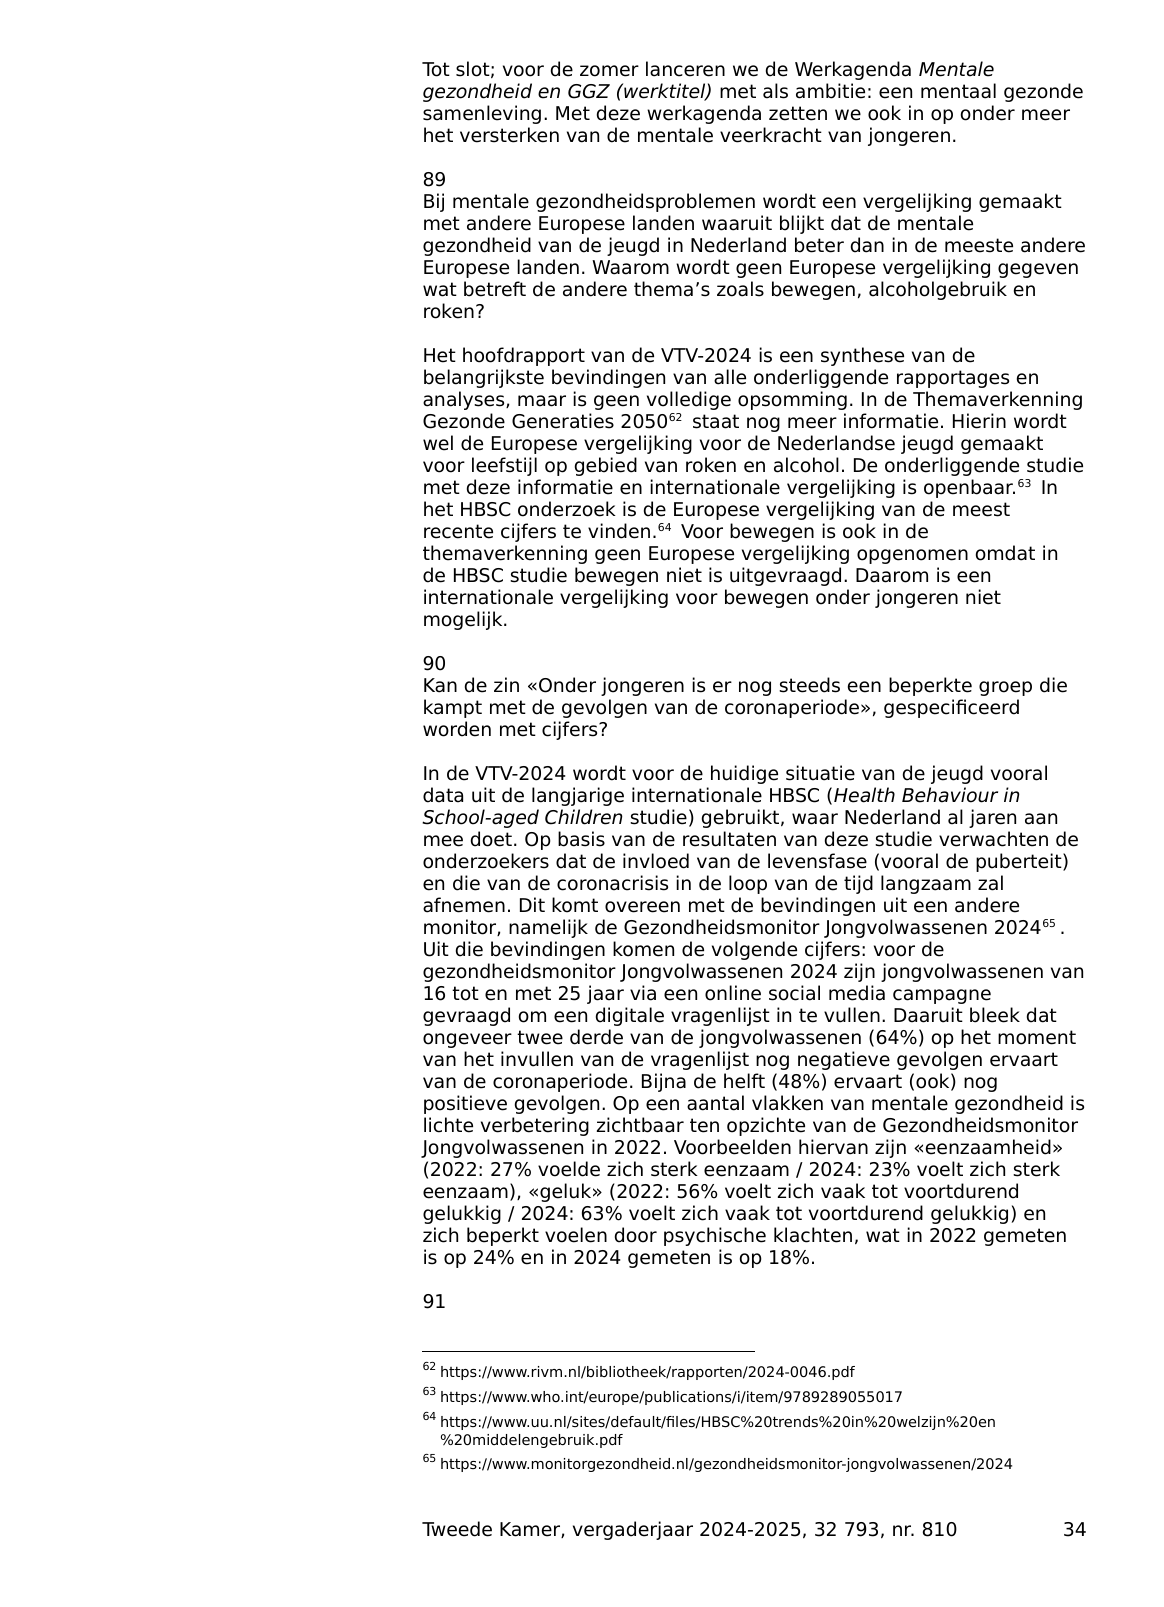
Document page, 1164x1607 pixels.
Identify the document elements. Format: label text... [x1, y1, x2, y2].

text Kan de zin «Onder jongeren is er nog steeds een beperkte groep die kampt met de gevolgen van de coronaperiode», gespecificeerd worden met cijfers? [422, 675, 1087, 741]
text https://www.monitorgezondheid.nl/gezondheidsmonitor-jongvolwassenen/2024 [422, 1452, 1087, 1474]
text In de VTV-2024 wordt voor de huidige situatie van de jeugd vooral data uit de langjarige internationale HBSC (Health Behaviour in School-aged Children‎ studie) gebruikt, waar Nederland al jaren aan mee doet. Op basis van de resultaten van deze studie verwachten de onderzoekers dat de invloed van de levensfase (vooral de puberteit) en die van de coronacrisis in de loop van de tijd langzaam zal afnemen. Dit komt overeen met de bevindingen uit een andere monitor, namelijk de Gezondheidsmonitor Jongvolwassenen 2024. [422, 763, 1087, 939]
text 89 [422, 169, 1087, 191]
text Uit die bevindingen komen de volgende cijfers: voor de gezondheidsmonitor Jongvolwassenen 2024 zijn jongvolwassenen van 16 tot en met 25 jaar via een online social media campagne gevraagd om een digitale vragenlijst in te vullen. Daaruit bleek dat ongeveer twee derde van de jongvolwassenen (64%) op het moment van het invullen van de vragenlijst nog negatieve gevolgen ervaart van de coronaperiode. Bijna de helft (48%) ervaart (ook) nog positieve gevolgen. Op een aantal vlakken van mentale gezondheid is lichte verbetering zichtbaar ten opzichte van de Gezondheidsmonitor Jongvolwassenen in 2022. Voorbeelden hiervan zijn «eenzaamheid» (2022: 27% voelde zich sterk eenzaam / 2024: 23% voelt zich sterk eenzaam), «geluk» (2022: 56% voelt zich vaak tot voortdurend gelukkig / 2024: 63% voelt zich vaak tot voortdurend gelukkig) en zich beperkt voelen door psychische klachten, wat in 2022 gemeten is op 24% en in 2024 gemeten is op 18%. [422, 939, 1087, 1269]
text https://www.uu.nl/sites/default/files/HBSC%20trends%20in%20welzijn%20en%20middelengebruik.pdf [422, 1410, 1087, 1449]
text Tot slot; voor de zomer lanceren we de Werkagenda Mentale gezondheid en GGZ (werktitel) met als ambitie: een mentaal gezonde samenleving. Met deze werkagenda zetten we ook in op onder meer het versterken van de mentale veerkracht van jongeren. [422, 59, 1087, 147]
text 91 [422, 1291, 1087, 1313]
text 90 [422, 653, 1087, 675]
text https://www.rivm.nl/bibliotheek/rapporten/2024-0046.pdf [422, 1360, 1087, 1382]
text https://www.who.int/europe/publications/i/item/9789289055017 [422, 1385, 1087, 1407]
text Het hoofdrapport van de VTV-2024 is een synthese van de belangrijkste bevindingen van alle onderliggende rapportages en analyses, maar is geen volledige opsomming. In de Themaverkenning Gezonde Generaties 2050 staat nog meer informatie. Hierin wordt wel de Europese vergelijking voor de Nederlandse jeugd gemaakt voor leefstijl op gebied van roken en alcohol. De onderliggende studie met deze informatie en internationale vergelijking is openbaar. In het HBSC onderzoek is de Europese vergelijking van de meest recente cijfers te vinden. Voor bewegen is ook in de themaverkenning geen Europese vergelijking opgenomen omdat in de HBSC studie bewegen niet is uitgevraagd. Daarom is een internationale vergelijking voor bewegen onder jongeren niet mogelijk. [422, 345, 1087, 631]
text Bij mentale gezondheidsproblemen wordt een vergelijking gemaakt met andere Europese landen waaruit blijkt dat de mentale gezondheid van de jeugd in Nederland beter dan in de meeste andere Europese landen. Waarom wordt geen Europese vergelijking gegeven wat betreft de andere thema’s zoals bewegen, alcoholgebruik en roken? [422, 191, 1087, 323]
